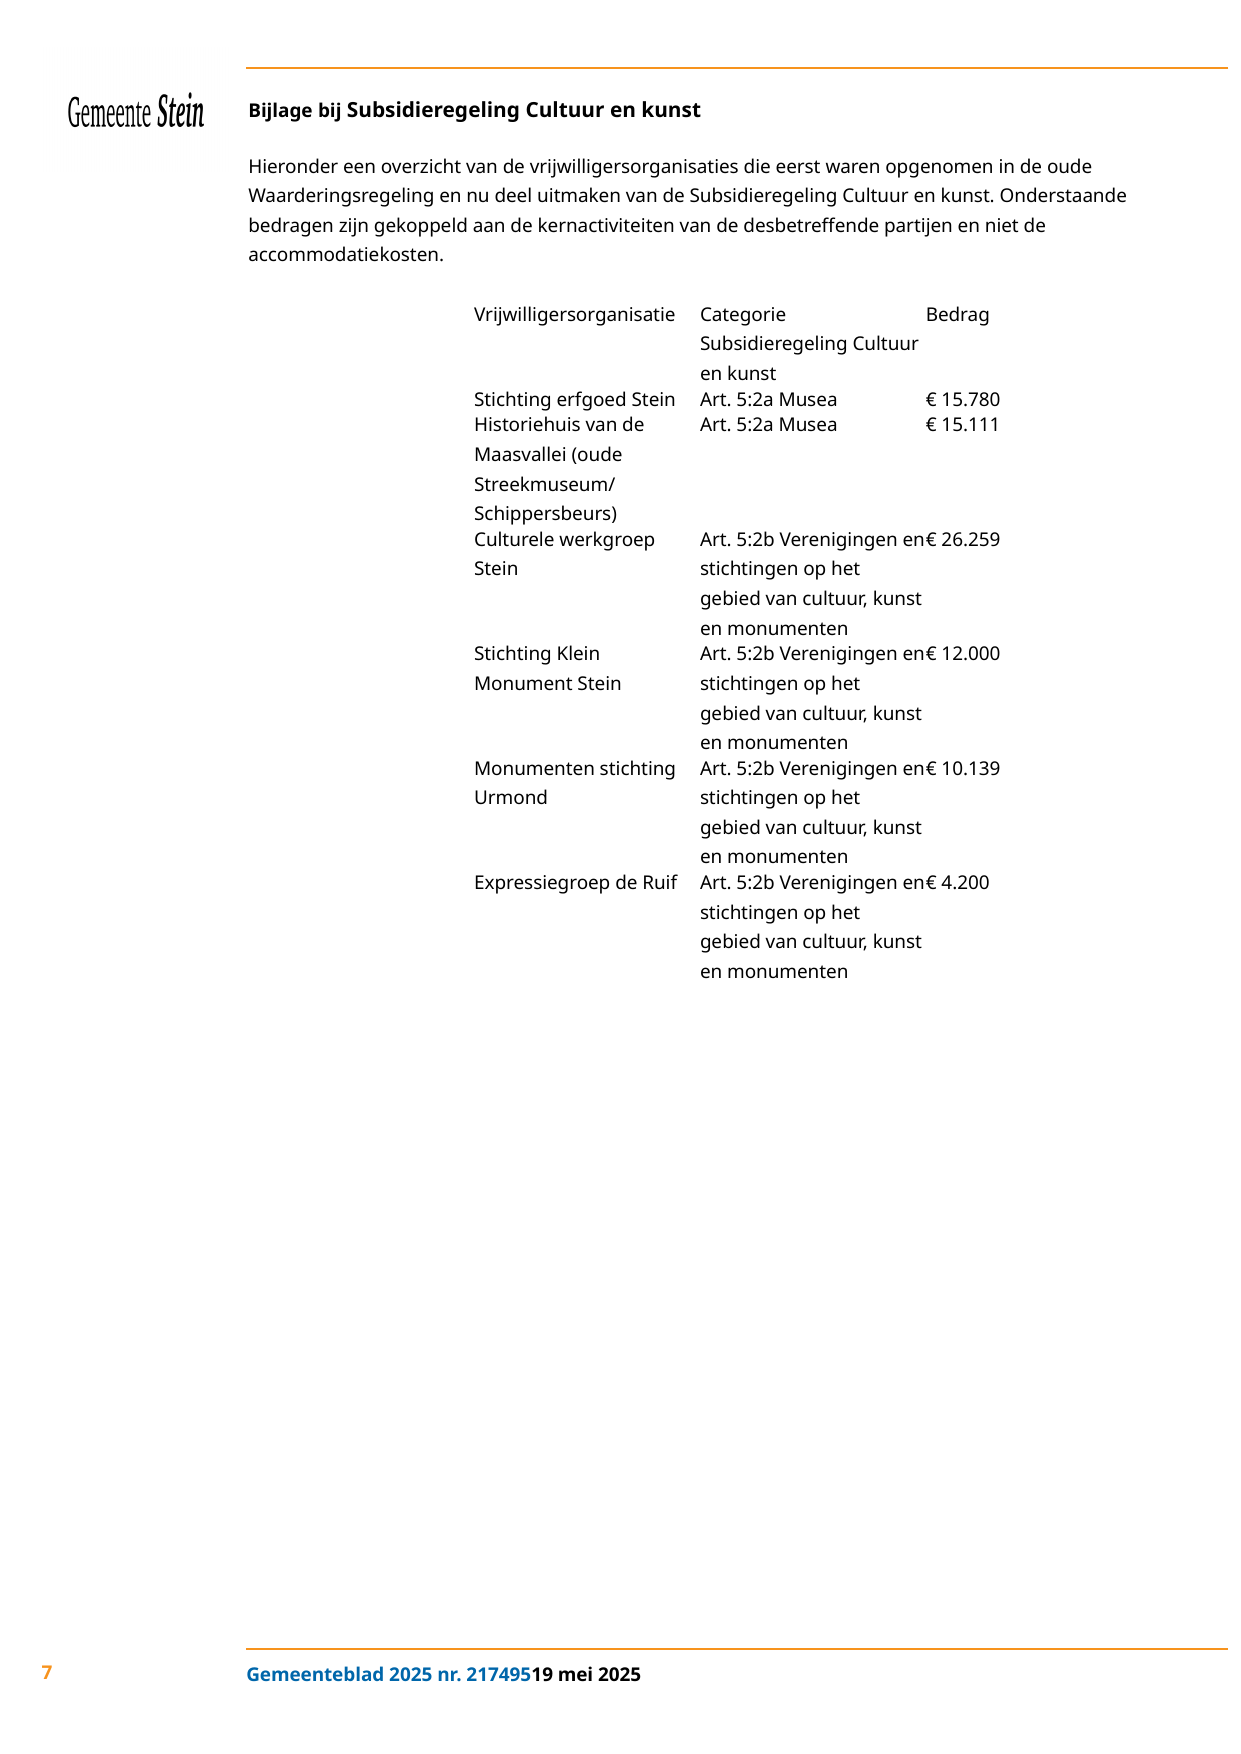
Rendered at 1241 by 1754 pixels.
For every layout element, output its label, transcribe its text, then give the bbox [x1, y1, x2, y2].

table_header [248, 301, 474, 386]
table_cell € 26.259 [926, 526, 1152, 641]
table_cell [248, 755, 474, 869]
table_cell Art. 5:2b Verenigingen en stichtingen op het gebied van cultuur, kunst en monumenten [700, 870, 926, 984]
table_cell € 15.111 [926, 412, 1152, 526]
table_cell € 10.139 [926, 755, 1152, 869]
table_cell [248, 412, 474, 526]
table_cell [248, 641, 474, 755]
table_cell [248, 386, 474, 412]
table_cell Art. 5:2b Verenigingen en stichtingen op het gebied van cultuur, kunst en monumenten [700, 755, 926, 869]
table_cell Monumenten stichting Urmond [474, 755, 700, 869]
table_cell [248, 870, 474, 984]
text Bijlage bij Subsidieregeling Cultuur en kunst [248, 95, 1152, 123]
table_cell Culturele werkgroep Stein [474, 526, 700, 641]
table_cell Art. 5:2b Verenigingen en stichtingen op het gebied van cultuur, kunst en monumenten [700, 641, 926, 755]
table_header Categorie Subsidieregeling Cultuur en kunst [700, 301, 926, 386]
table_cell Historiehuis van de Maasvallei (oude Streekmuseum/ Schippersbeurs) [474, 412, 700, 526]
table_cell Art. 5:2a Musea [700, 386, 926, 412]
table_cell [248, 526, 474, 641]
table_cell € 4.200 [926, 870, 1152, 984]
table_cell Stichting Klein Monument Stein [474, 641, 700, 755]
table_header Bedrag [926, 301, 1152, 386]
table_cell € 12.000 [926, 641, 1152, 755]
table_cell Expressiegroep de Ruif [474, 870, 700, 984]
picture [41, 47, 231, 172]
table_cell Art. 5:2b Verenigingen en stichtingen op het gebied van cultuur, kunst en monumenten [700, 526, 926, 641]
table_cell Art. 5:2a Musea [700, 412, 926, 526]
table_header Vrijwilligersorganisatie [474, 301, 700, 386]
table_cell € 15.780 [926, 386, 1152, 412]
table_cell Stichting erfgoed Stein [474, 386, 700, 412]
text Hieronder een overzicht van de vrijwilligersorganisaties die eerst waren opgenomen in de oude Waarderingsregeling en nu deel uitmaken van de Subsidieregeling Cultuur en kunst. Onderstaande bedragen zijn gekoppeld aan de kernactiviteiten van de desbetreffende partijen en niet de accommodatiekosten. [248, 153, 1152, 267]
